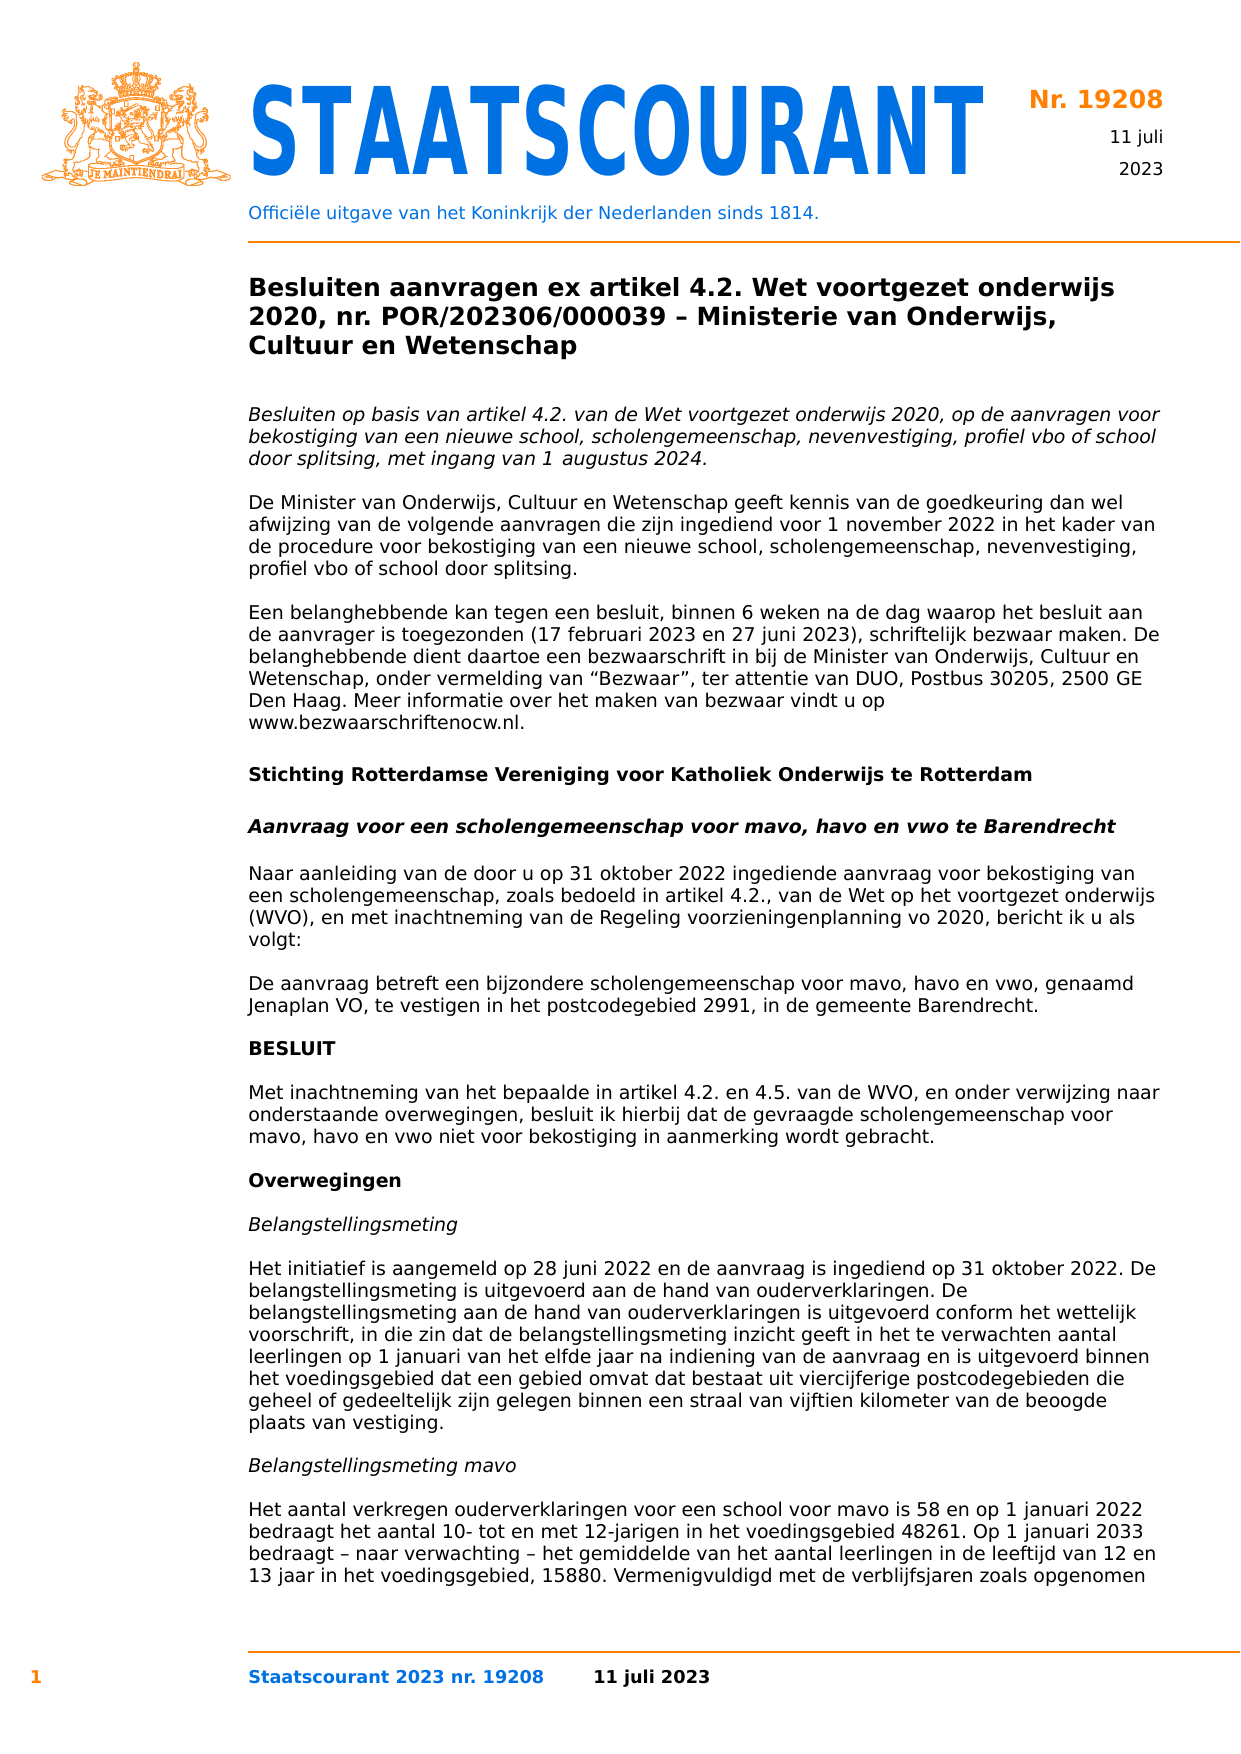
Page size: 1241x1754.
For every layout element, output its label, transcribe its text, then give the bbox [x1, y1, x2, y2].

text Besluiten op basis van artikel 4.2. van de Wet voortgezet onderwijs 2020, op de aanvragen voor bekostiging van een nieuwe school, scholengemeenschap, nevenvestiging, profiel vbo of school door splitsing, met ingang van 1 augustus 2024. [248, 404, 1163, 470]
text De aanvraag betreft een bijzondere scholengemeenschap voor mavo, havo en vwo, genaamd Jenaplan VO, te vestigen in het postcodegebied 2991, in de gemeente Barendrecht. [248, 972, 1163, 1016]
subtitle Besluiten aanvragen ex artikel 4.2. Wet voortgezet onderwijs 2020, nr. POR/202306/000039 – Ministerie van Onderwijs, Cultuur en Wetenschap [248, 273, 1163, 361]
table_cell Officiële uitgave van het Koninkrijk der Nederlanden sinds 1814. [248, 203, 1240, 241]
table_cell 11 juli [998, 121, 1240, 153]
text Een belanghebbende kan tegen een besluit, binnen 6 weken na de dag waarop het besluit aan de aanvrager is toegezonden (17 februari 2023 en 27 juni 2023), schriftelijk bezwaar maken. De belanghebbende dient daartoe een bezwaarschrift in bij de Minister van Onderwijs, Cultuur en Wetenschap, onder vermelding van “Bezwaar”, ter attentie van DUO, Postbus 30205, 2500 GE Den Haag. Meer informatie over het maken van bezwaar vindt u op www.bezwaarschriftenocw.nl. [248, 602, 1163, 734]
subtitle Overwegingen [248, 1170, 1163, 1192]
text Het initiatief is aangemeld op 28 juni 2022 en de aanvraag is ingediend op 31 oktober 2022. De belangstellingsmeting is uitgevoerd aan de hand van ouderverklaringen. De belangstellingsmeting aan de hand van ouderverklaringen is uitgevoerd conform het wettelijk voorschrift, in die zin dat de belangstellingsmeting inzicht geeft in het te verwachten aantal leerlingen op 1 januari van het elfde jaar na indiening van de aanvraag en is uitgevoerd binnen het voedingsgebied dat een gebied omvat dat bestaat uit viercijferige postcodegebieden die geheel of gedeeltelijk zijn gelegen binnen een straal van vijftien kilometer van de beoogde plaats van vestiging. [248, 1258, 1163, 1433]
text Het aantal verkregen ouderverklaringen voor een school voor mavo is 58 en op 1 januari 2022 bedraagt het aantal 10- tot en met 12-jarigen in het voedingsgebied 48261. Op 1 januari 2033 bedraagt – naar verwachting – het gemiddelde van het aantal leerlingen in de leeftijd van 12 en 13 jaar in het voedingsgebied, 15880. Vermenigvuldigd met de verblijfsjaren zoals opgenomen [248, 1499, 1163, 1587]
table_header STAATSCOURANT [248, 62, 998, 203]
subtitle Belangstellingsmeting [248, 1214, 1163, 1236]
table_header [25, 62, 248, 241]
subtitle Belangstellingsmeting mavo [248, 1455, 1163, 1477]
text Naar aanleiding van de door u op 31 oktober 2022 ingediende aanvraag voor bekostiging van een scholengemeenschap, zoals bedoeld in artikel 4.2., van de Wet op het voortgezet onderwijs (WVO), en met inachtneming van de Regeling voorzieningenplanning vo 2020, bericht ik u als volgt: [248, 863, 1163, 951]
text Met inachtneming van het bepaalde in artikel 4.2. en 4.5. van de WVO, en onder verwijzing naar onderstaande overwegingen, besluit ik hierbij dat de gevraagde scholengemeenschap voor mavo, havo en vwo niet voor bekostiging in aanmerking wordt gebracht. [248, 1082, 1163, 1148]
picture [41, 62, 231, 186]
table_header Nr. 19208 [998, 62, 1240, 121]
subtitle Stichting Rotterdamse Vereniging voor Katholiek Onderwijs te Rotterdam [248, 764, 1163, 786]
text De Minister van Onderwijs, Cultuur en Wetenschap geeft kennis van de goedkeuring dan wel afwijzing van de volgende aanvragen die zijn ingediend voor 1 november 2022 in het kader van de procedure voor bekostiging van een nieuwe school, scholengemeenschap, nevenvestiging, profiel vbo of school door splitsing. [248, 492, 1163, 580]
subtitle Aanvraag voor een scholengemeenschap voor mavo, havo en vwo te Barendrecht [248, 816, 1163, 838]
table_cell 2023 [998, 153, 1240, 203]
subtitle BESLUIT [248, 1038, 1163, 1060]
